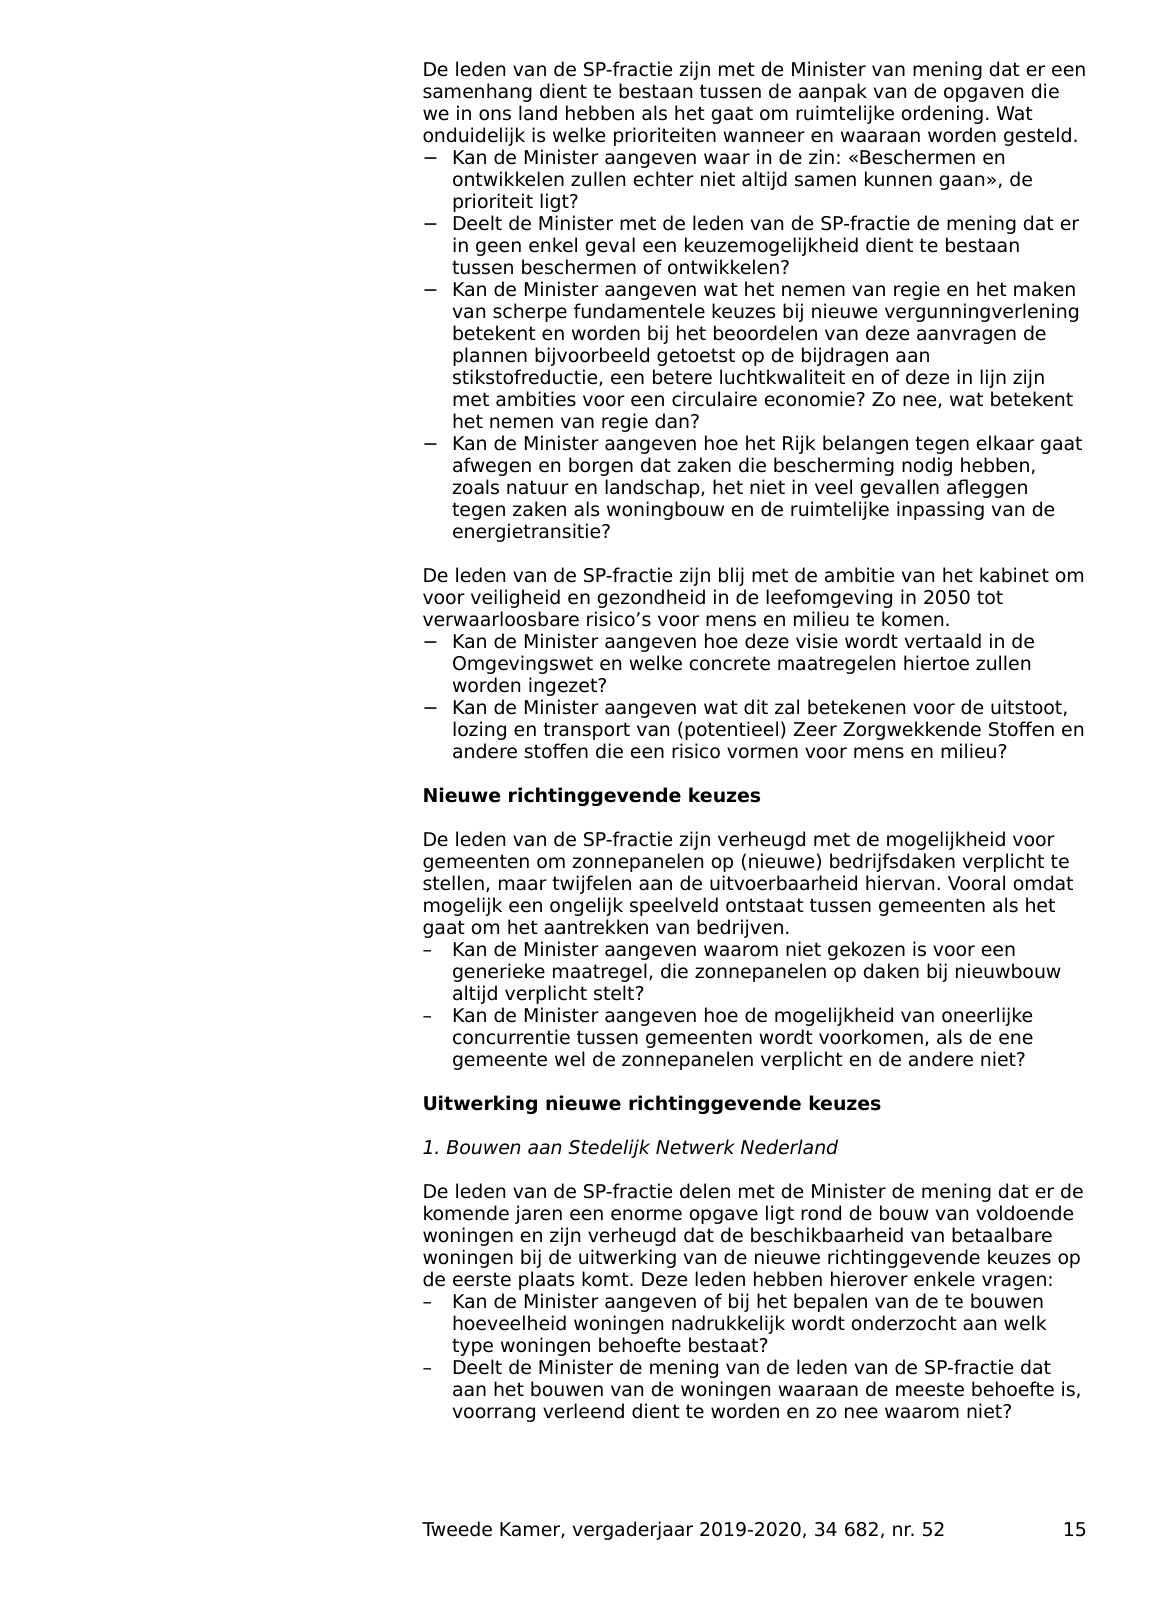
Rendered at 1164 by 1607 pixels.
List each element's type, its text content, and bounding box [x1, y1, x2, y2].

text − Kan de Minister aangeven hoe deze visie wordt vertaald in de Omgevingswet en welke concrete maatregelen hiertoe zullen worden ingezet? [422, 631, 1087, 697]
subtitle Nieuwe richtinggevende keuzes [422, 785, 1087, 807]
text − Deelt de Minister met de leden van de SP-fractie de mening dat er in geen enkel geval een keuzemogelijkheid dient te bestaan tussen beschermen of ontwikkelen? [422, 213, 1087, 279]
subtitle 1. Bouwen aan Stedelijk Netwerk Nederland [422, 1137, 1087, 1159]
text – Kan de Minister aangeven waarom niet gekozen is voor een generieke maatregel, die zonnepanelen op daken bij nieuwbouw altijd verplicht stelt? [422, 939, 1087, 1005]
text – Kan de Minister aangeven hoe de mogelijkheid van oneerlijke concurrentie tussen gemeenten wordt voorkomen, als de ene gemeente wel de zonnepanelen verplicht en de andere niet? [422, 1005, 1087, 1071]
text − Kan de Minister aangeven wat het nemen van regie en het maken van scherpe fundamentele keuzes bij nieuwe vergunningverlening betekent en worden bij het beoordelen van deze aanvragen de plannen bijvoorbeeld getoetst op de bijdragen aan stikstofreductie, een betere luchtkwaliteit en of deze in lijn zijn met ambities voor een circulaire economie? Zo nee, wat betekent het nemen van regie dan? [422, 279, 1087, 433]
text − Kan de Minister aangeven wat dit zal betekenen voor de uitstoot, lozing en transport van (potentieel) Zeer Zorgwekkende Stoffen en andere stoffen die een risico vormen voor mens en milieu? [422, 697, 1087, 763]
text – Kan de Minister aangeven of bij het bepalen van de te bouwen hoeveelheid woningen nadrukkelijk wordt onderzocht aan welk type woningen behoefte bestaat? [422, 1291, 1087, 1357]
text De leden van de SP-fractie zijn met de Minister van mening dat er een samenhang dient te bestaan tussen de aanpak van de opgaven die we in ons land hebben als het gaat om ruimtelijke ordening. Wat onduidelijk is welke prioriteiten wanneer en waaraan worden gesteld. [422, 59, 1087, 147]
text De leden van de SP-fractie zijn verheugd met de mogelijkheid voor gemeenten om zonnepanelen op (nieuwe) bedrijfsdaken verplicht te stellen, maar twijfelen aan de uitvoerbaarheid hiervan. Vooral omdat mogelijk een ongelijk speelveld ontstaat tussen gemeenten als het gaat om het aantrekken van bedrijven. [422, 829, 1087, 939]
text – Deelt de Minister de mening van de leden van de SP-fractie dat aan het bouwen van de woningen waaraan de meeste behoefte is, voorrang verleend dient te worden en zo nee waarom niet? [422, 1357, 1087, 1423]
text De leden van de SP-fractie zijn blij met de ambitie van het kabinet om voor veiligheid en gezondheid in de leefomgeving in 2050 tot verwaarloosbare risico’s voor mens en milieu te komen. [422, 565, 1087, 631]
text − Kan de Minister aangeven hoe het Rijk belangen tegen elkaar gaat afwegen en borgen dat zaken die bescherming nodig hebben, zoals natuur en landschap, het niet in veel gevallen afleggen tegen zaken als woningbouw en de ruimtelijke inpassing van de energietransitie? [422, 433, 1087, 543]
subtitle Uitwerking nieuwe richtinggevende keuzes [422, 1093, 1087, 1115]
text − Kan de Minister aangeven waar in de zin: «Beschermen en ontwikkelen zullen echter niet altijd samen kunnen gaan», de prioriteit ligt? [422, 147, 1087, 213]
text De leden van de SP-fractie delen met de Minister de mening dat er de komende jaren een enorme opgave ligt rond de bouw van voldoende woningen en zijn verheugd dat de beschikbaarheid van betaalbare woningen bij de uitwerking van de nieuwe richtinggevende keuzes op de eerste plaats komt. Deze leden hebben hierover enkele vragen: [422, 1181, 1087, 1291]
